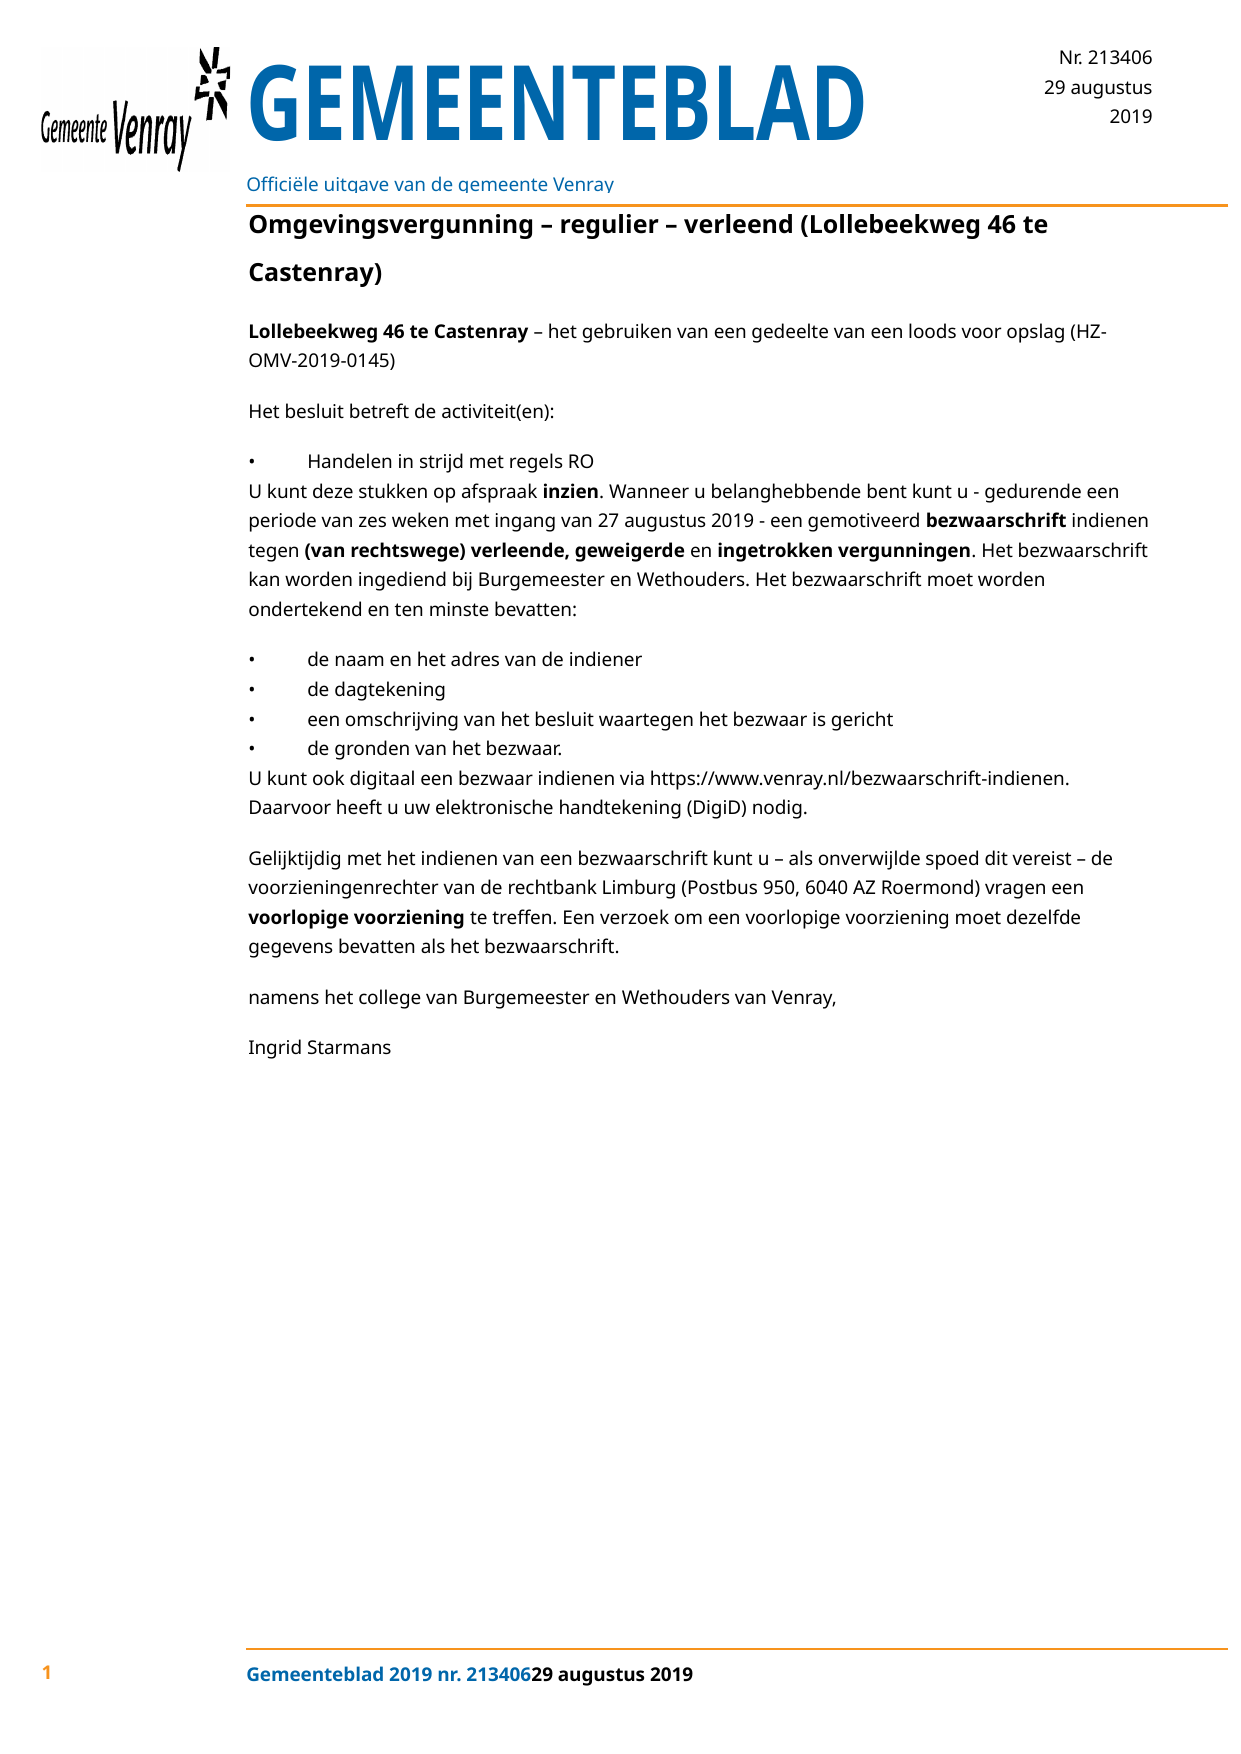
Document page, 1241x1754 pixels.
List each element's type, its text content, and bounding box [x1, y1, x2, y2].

picture [41, 47, 231, 172]
list een omschrijving van het besluit waartegen het bezwaar is gericht [248, 706, 1152, 732]
text Lollebeekweg 46 te Castenray – het gebruiken van een gedeelte van een loods voor opslag (HZ-OMV-2019-0145) [248, 318, 1152, 373]
text Het besluit betreft de activiteit(en): [248, 398, 1152, 424]
text Gelijktijdig met het indienen van een bezwaarschrift kunt u – als onverwijlde spoed dit vereist – de voorzieningenrechter van de rechtbank Limburg (Postbus 950, 6040 AZ Roermond) vragen een voorlopige voorziening te treffen. Een verzoek om een voorlopige voorziening moet dezelfde gegevens bevatten als het bezwaarschrift. [248, 845, 1152, 959]
list de naam en het adres van de indiener [248, 647, 1152, 672]
list de gronden van het bezwaar. [248, 735, 1152, 761]
text U kunt ook digitaal een bezwaar indienen via https://www.venray.nl/bezwaarschrift-indienen. Daarvoor heeft u uw elektronische handtekening (DigiD) nodig. [248, 765, 1152, 820]
text namens het college van Burgemeester en Wethouders van Venray, [248, 984, 1152, 1010]
text U kunt deze stukken op afspraak inzien. Wanneer u belanghebbende bent kunt u - gedurende een periode van zes weken met ingang van 27 augustus 2019 - een gemotiveerd bezwaarschrift indienen tegen (van rechtswege) verleende, geweigerde en ingetrokken vergunningen. Het bezwaarschrift kan worden ingediend bij Burgemeester en Wethouders. Het bezwaarschrift moet worden ondertekend en ten minste bevatten: [248, 478, 1152, 622]
text Omgevingsvergunning – regulier – verleend (Lollebeekweg 46 te Castenray) [248, 207, 1152, 288]
list de dagtekening [248, 676, 1152, 702]
list Handelen in strijd met regels RO [248, 448, 1152, 474]
text Ingrid Starmans [248, 1034, 1152, 1060]
